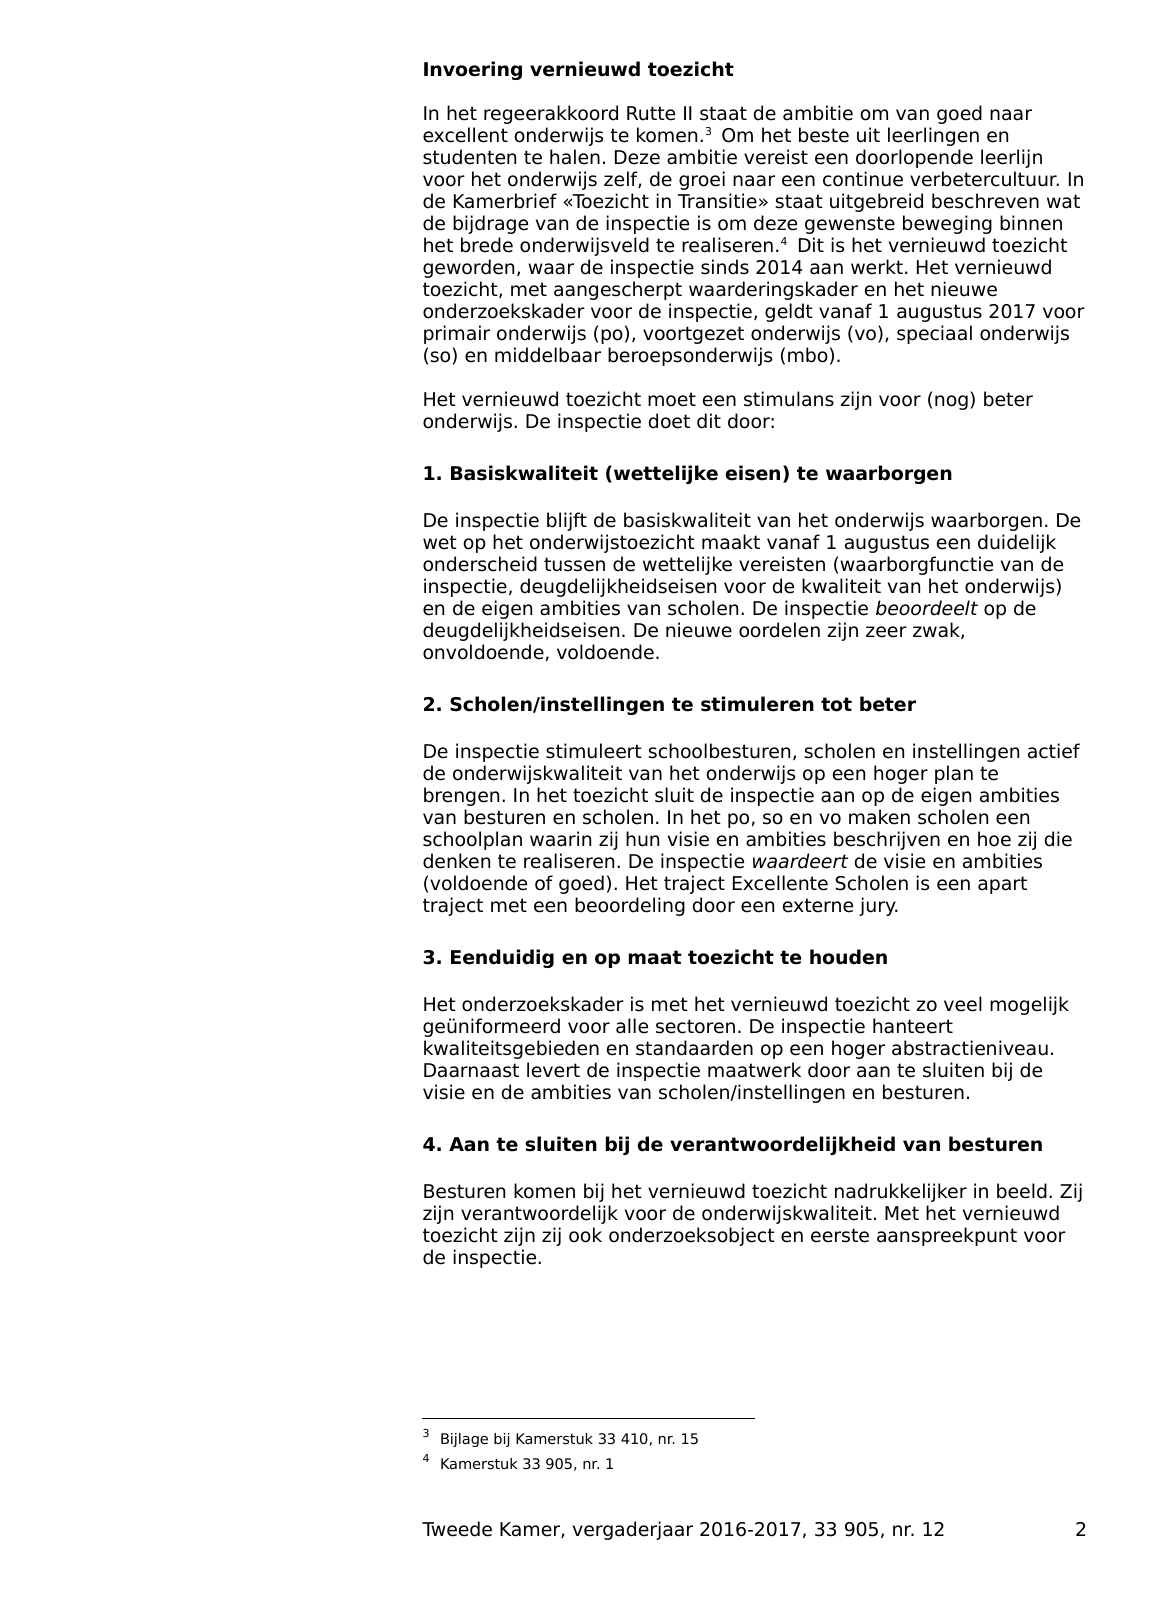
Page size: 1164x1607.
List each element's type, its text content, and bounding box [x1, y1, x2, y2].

text De inspectie stimuleert schoolbesturen, scholen en instellingen actief de onderwijskwaliteit van het onderwijs op een hoger plan te brengen. In het toezicht sluit de inspectie aan op de eigen ambities van besturen en scholen. In het po, so en vo maken scholen een schoolplan waarin zij hun visie en ambities beschrijven en hoe zij die denken te realiseren. De inspectie waardeert de visie en ambities (voldoende of goed). Het traject Excellente Scholen is een apart traject met een beoordeling door een externe jury. [422, 741, 1087, 917]
text In het regeerakkoord Rutte II staat de ambitie om van goed naar excellent onderwijs te komen. Om het beste uit leerlingen en studenten te halen. Deze ambitie vereist een doorlopende leerlijn voor het onderwijs zelf, de groei naar een continue verbetercultuur. In de Kamerbrief «Toezicht in Transitie» staat uitgebreid beschreven wat de bijdrage van de inspectie is om deze gewenste beweging binnen het brede onderwijsveld te realiseren. Dit is het vernieuwd toezicht geworden, waar de inspectie sinds 2014 aan werkt. Het vernieuwd toezicht, met aangescherpt waarderingskader en het nieuwe onderzoekskader voor de inspectie, geldt vanaf 1 augustus 2017 voor primair onderwijs (po), voortgezet onderwijs (vo), speciaal onderwijs (so) en middelbaar beroepsonderwijs (mbo). [422, 103, 1087, 367]
subtitle 1. Basiskwaliteit (wettelijke eisen) te waarborgen [422, 463, 1087, 485]
subtitle 3. Eenduidig en op maat toezicht te houden [422, 947, 1087, 969]
subtitle 2. Scholen/instellingen te stimuleren tot beter [422, 694, 1087, 716]
text Bijlage bij Kamerstuk 33 410, nr. 15 [422, 1427, 1087, 1449]
text De inspectie blijft de basiskwaliteit van het onderwijs waarborgen. De wet op het onderwijstoezicht maakt vanaf 1 augustus een duidelijk onderscheid tussen de wettelijke vereisten (waarborgfunctie van de inspectie, deugdelijkheidseisen voor de kwaliteit van het onderwijs) en de eigen ambities van scholen. De inspectie beoordeelt op de deugdelijkheidseisen. De nieuwe oordelen zijn zeer zwak, onvoldoende, voldoende. [422, 510, 1087, 664]
subtitle 4. Aan te sluiten bij de verantwoordelijkheid van besturen [422, 1134, 1087, 1156]
text Het onderzoekskader is met het vernieuwd toezicht zo veel mogelijk geüniformeerd voor alle sectoren. De inspectie hanteert kwaliteitsgebieden en standaarden op een hoger abstractieniveau. Daarnaast levert de inspectie maatwerk door aan te sluiten bij de visie en de ambities van scholen/instellingen en besturen. [422, 994, 1087, 1104]
subtitle Invoering vernieuwd toezicht [422, 59, 1087, 81]
text Besturen komen bij het vernieuwd toezicht nadrukkelijker in beeld. Zij zijn verantwoordelijk voor de onderwijskwaliteit. Met het vernieuwd toezicht zijn zij ook onderzoeksobject en eerste aanspreekpunt voor de inspectie. [422, 1181, 1087, 1268]
text Het vernieuwd toezicht moet een stimulans zijn voor (nog) beter onderwijs. De inspectie doet dit door: [422, 389, 1087, 433]
text Kamerstuk 33 905, nr. 1 [422, 1452, 1087, 1474]
